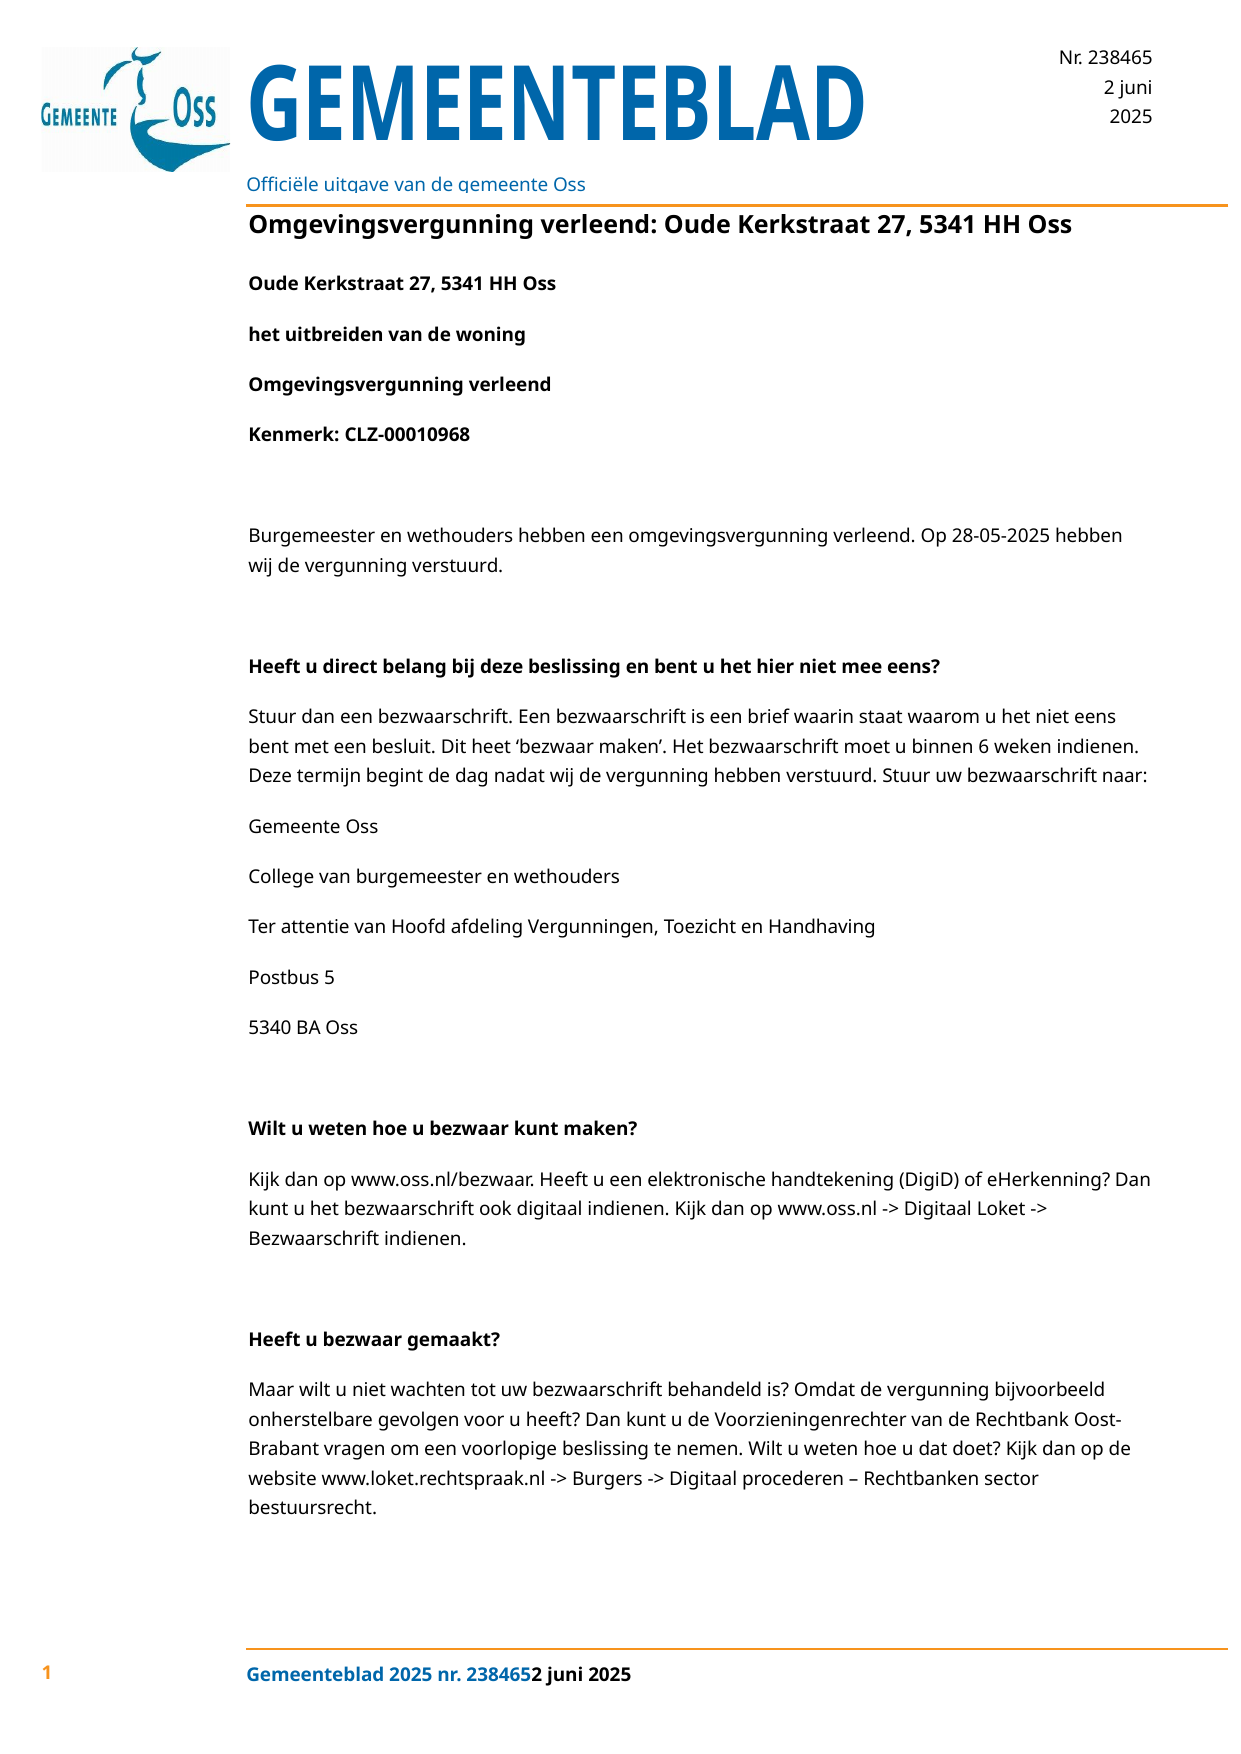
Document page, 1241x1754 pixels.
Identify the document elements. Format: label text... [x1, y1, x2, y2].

text Omgevingsvergunning verleend [248, 371, 1152, 397]
text College van burgemeester en wethouders [248, 863, 1152, 889]
text Omgevingsvergunning verleend: Oude Kerkstraat 27, 5341 HH Oss [248, 207, 1152, 241]
text Kijk dan op www.oss.nl/bezwaar. Heeft u een elektronische handtekening (DigiD) of eHerkenning? Dan kunt u het bezwaarschrift ook digitaal indienen. Kijk dan op www.oss.nl -> Digitaal Loket -> Bezwaarschrift indienen. [248, 1166, 1152, 1251]
text Stuur dan een bezwaarschrift. Een bezwaarschrift is een brief waarin staat waarom u het niet eens bent met een besluit. Dit heet ‘bezwaar maken’. Het bezwaarschrift moet u binnen 6 weken indienen. Deze termijn begint de dag nadat wij de vergunning hebben verstuurd. Stuur uw bezwaarschrift naar: [248, 703, 1152, 788]
text Kenmerk: CLZ-00010968 [248, 422, 1152, 447]
text Oude Kerkstraat 27, 5341 HH Oss [248, 270, 1152, 296]
text Heeft u bezwaar gemaakt? [248, 1326, 1152, 1351]
text het uitbreiden van de woning [248, 321, 1152, 346]
text 5340 BA Oss [248, 1014, 1152, 1040]
text Maar wilt u niet wachten tot uw bezwaarschrift behandeld is? Omdat de vergunning bijvoorbeeld onherstelbare gevolgen voor u heeft? Dan kunt u de Voorzieningenrechter van de Rechtbank Oost-Brabant vragen om een voorlopige beslissing te nemen. Wilt u weten hoe u dat doet? Kijk dan op de website www.loket.rechtspraak.nl -> Burgers -> Digitaal procederen – Rechtbanken sector bestuursrecht. [248, 1376, 1152, 1520]
text Gemeente Oss [248, 813, 1152, 838]
text Postbus 5 [248, 964, 1152, 990]
text Burgemeester en wethouders hebben een omgevingsvergunning verleend. Op 28-05-2025 hebben wij de vergunning verstuurd. [248, 522, 1152, 578]
text Ter attentie van Hoofd afdeling Vergunningen, Toezicht en Handhaving [248, 914, 1152, 939]
text Heeft u direct belang bij deze beslissing en bent u het hier niet mee eens? [248, 653, 1152, 678]
picture [41, 47, 231, 172]
text Wilt u weten hoe u bezwaar kunt maken? [248, 1115, 1152, 1141]
